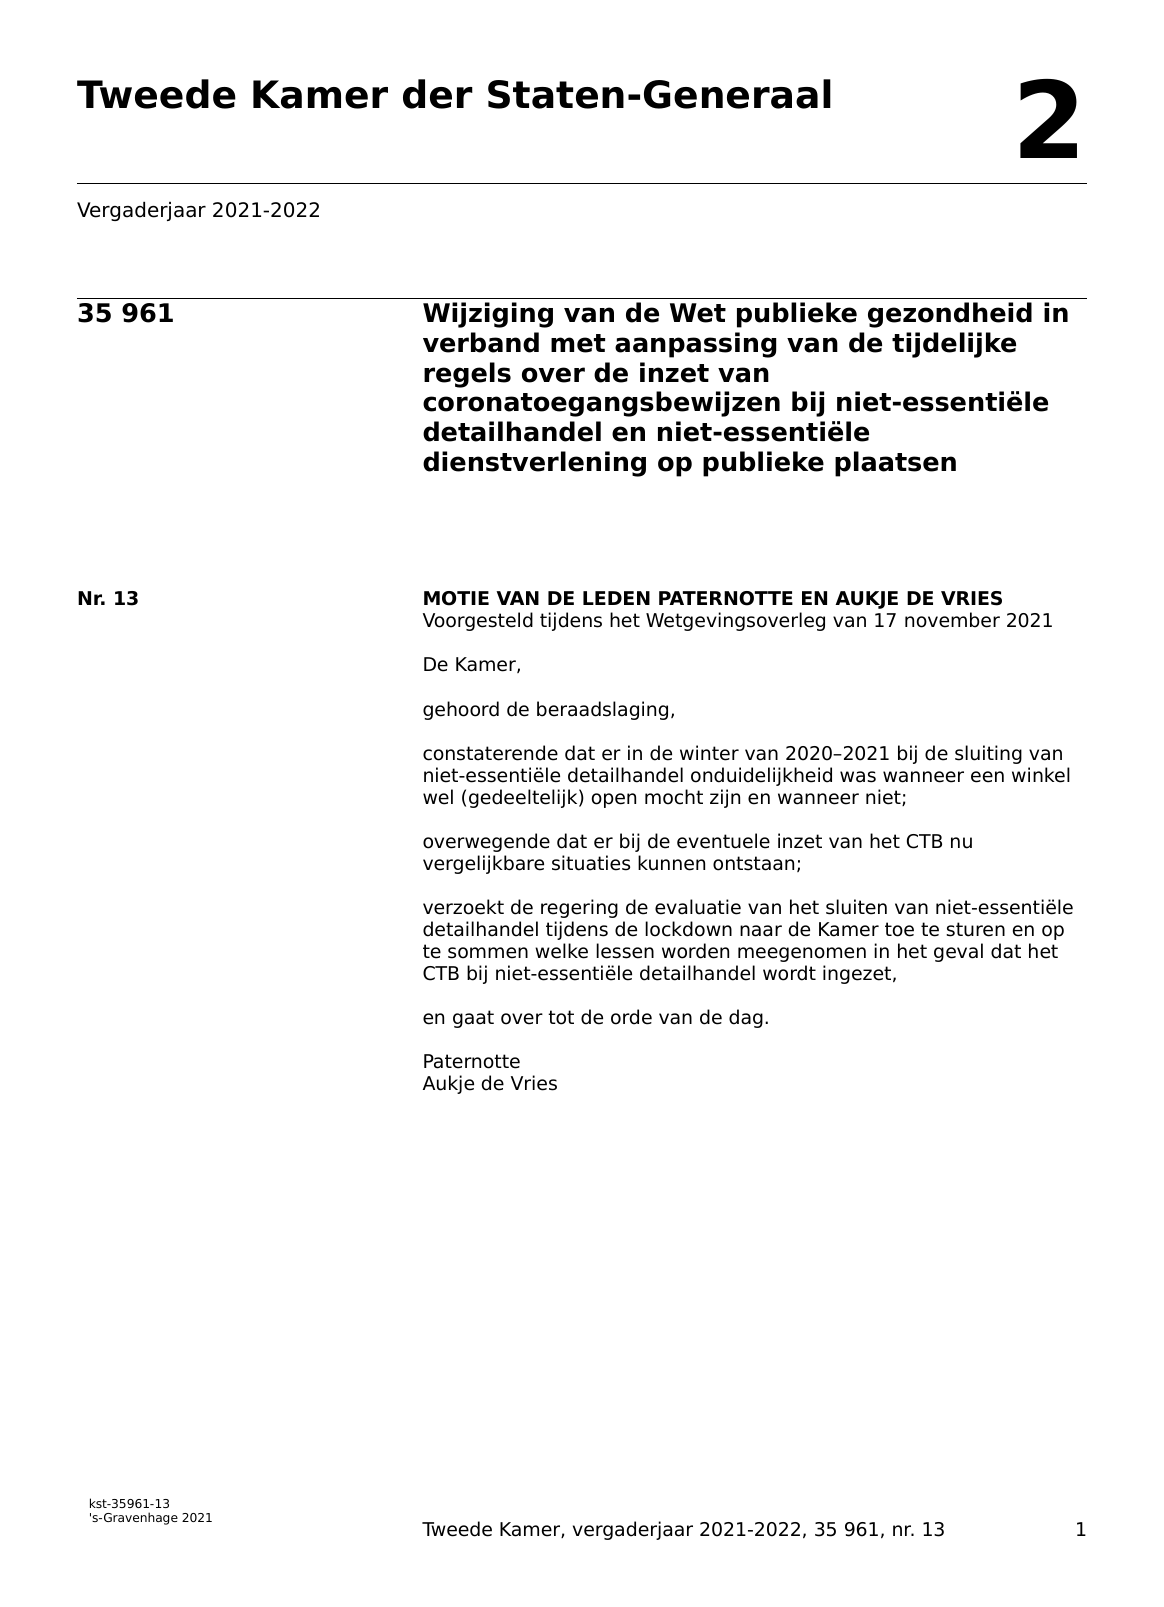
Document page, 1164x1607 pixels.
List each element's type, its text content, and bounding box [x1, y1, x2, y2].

text De Kamer, [422, 654, 1087, 676]
text Aukje de Vries [422, 1073, 1087, 1095]
text Paternotte [422, 1051, 1087, 1073]
text gehoord de beraadslaging, [422, 698, 1087, 720]
text overwegende dat er bij de eventuele inzet van het CTB nu vergelijkbare situaties kunnen ontstaan; [422, 831, 1087, 875]
text 's-Gravenhage 2021 [88, 1511, 323, 1525]
text kst-35961-13 [88, 1497, 323, 1511]
subtitle 35 961 Wijziging van de Wet publieke gezondheid in verband met aanpassing van de tijdelijke regels over de inzet van coronatoegangsbewijzen bij niet-essentiële detailhandel en niet-essentiële dienstverlening op publieke plaatsen [77, 299, 1087, 477]
subtitle Nr. 13 MOTIE VAN DE LEDEN PATERNOTTE EN AUKJE DE VRIES [77, 588, 1087, 610]
text en gaat over tot de orde van de dag. [422, 1007, 1087, 1029]
text Voorgesteld tijdens het Wetgevingsoverleg van 17 november 2021 [422, 610, 1087, 632]
table_cell Vergaderjaar 2021-2022 [77, 184, 1087, 298]
table_header 2 [886, 59, 1087, 183]
table_header Tweede Kamer der Staten-Generaal [77, 59, 886, 183]
text verzoekt de regering de evaluatie van het sluiten van niet-essentiële detailhandel tijdens de lockdown naar de Kamer toe te sturen en op te sommen welke lessen worden meegenomen in het geval dat het CTB bij niet-essentiële detailhandel wordt ingezet, [422, 897, 1087, 985]
text constaterende dat er in de winter van 2020–2021 bij de sluiting van niet-essentiële detailhandel onduidelijkheid was wanneer een winkel wel (gedeeltelijk) open mocht zijn en wanneer niet; [422, 743, 1087, 808]
